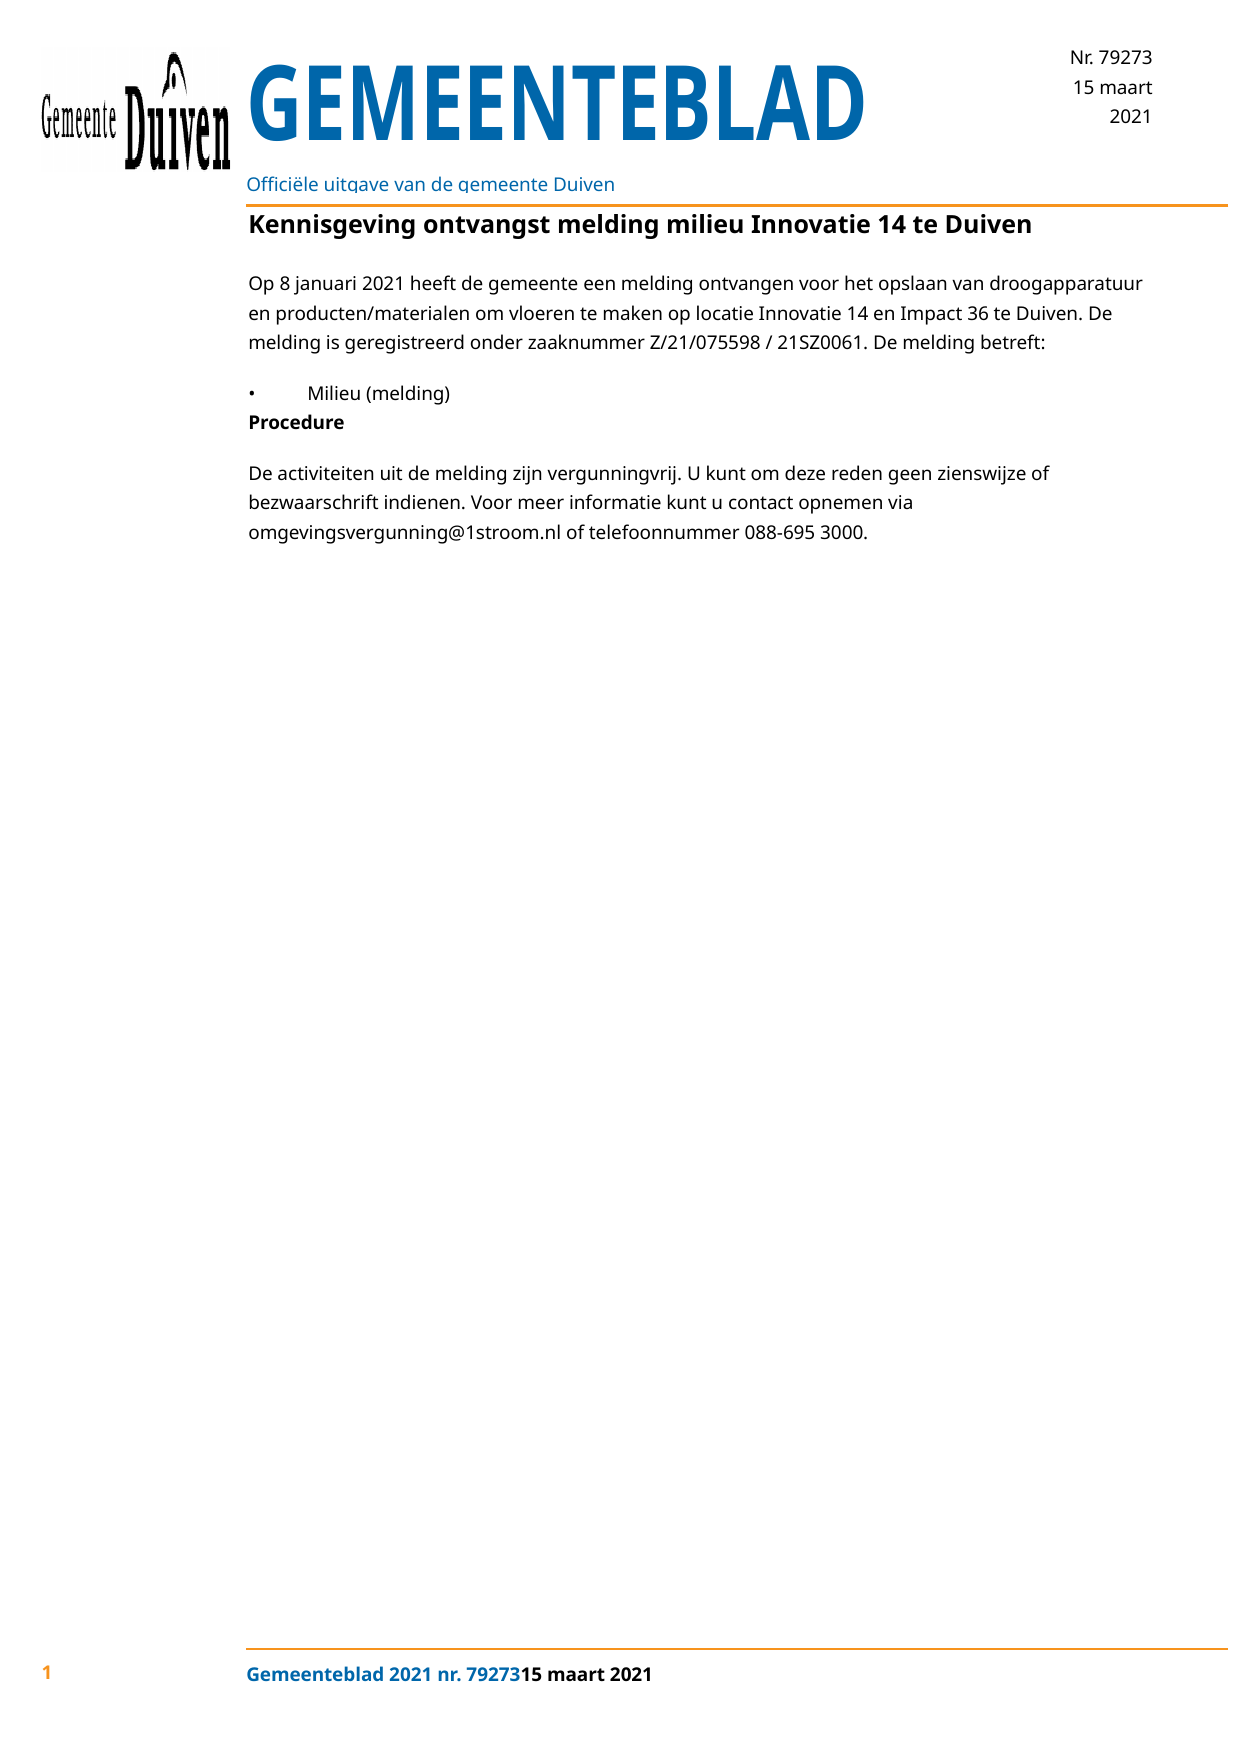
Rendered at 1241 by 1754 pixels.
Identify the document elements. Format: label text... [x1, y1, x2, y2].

text Procedure [248, 409, 1152, 435]
text Op 8 januari 2021 heeft de gemeente een melding ontvangen voor het opslaan van droogapparatuur en producten/materialen om vloeren te maken op locatie Innovatie 14 en Impact 36 te Duiven. De melding is geregistreerd onder zaaknummer Z/21/075598 / 21SZ0061. De melding betreft: [248, 270, 1152, 355]
text Kennisgeving ontvangst melding milieu Innovatie 14 te Duiven [248, 207, 1152, 241]
list Milieu (melding) [248, 380, 1152, 406]
text De activiteiten uit de melding zijn vergunningvrij. U kunt om deze reden geen zienswijze of bezwaarschrift indienen. Voor meer informatie kunt u contact opnemen via omgevingsvergunning@1stroom.nl of telefoonnummer 088-695 3000. [248, 460, 1152, 545]
picture [41, 47, 231, 172]
